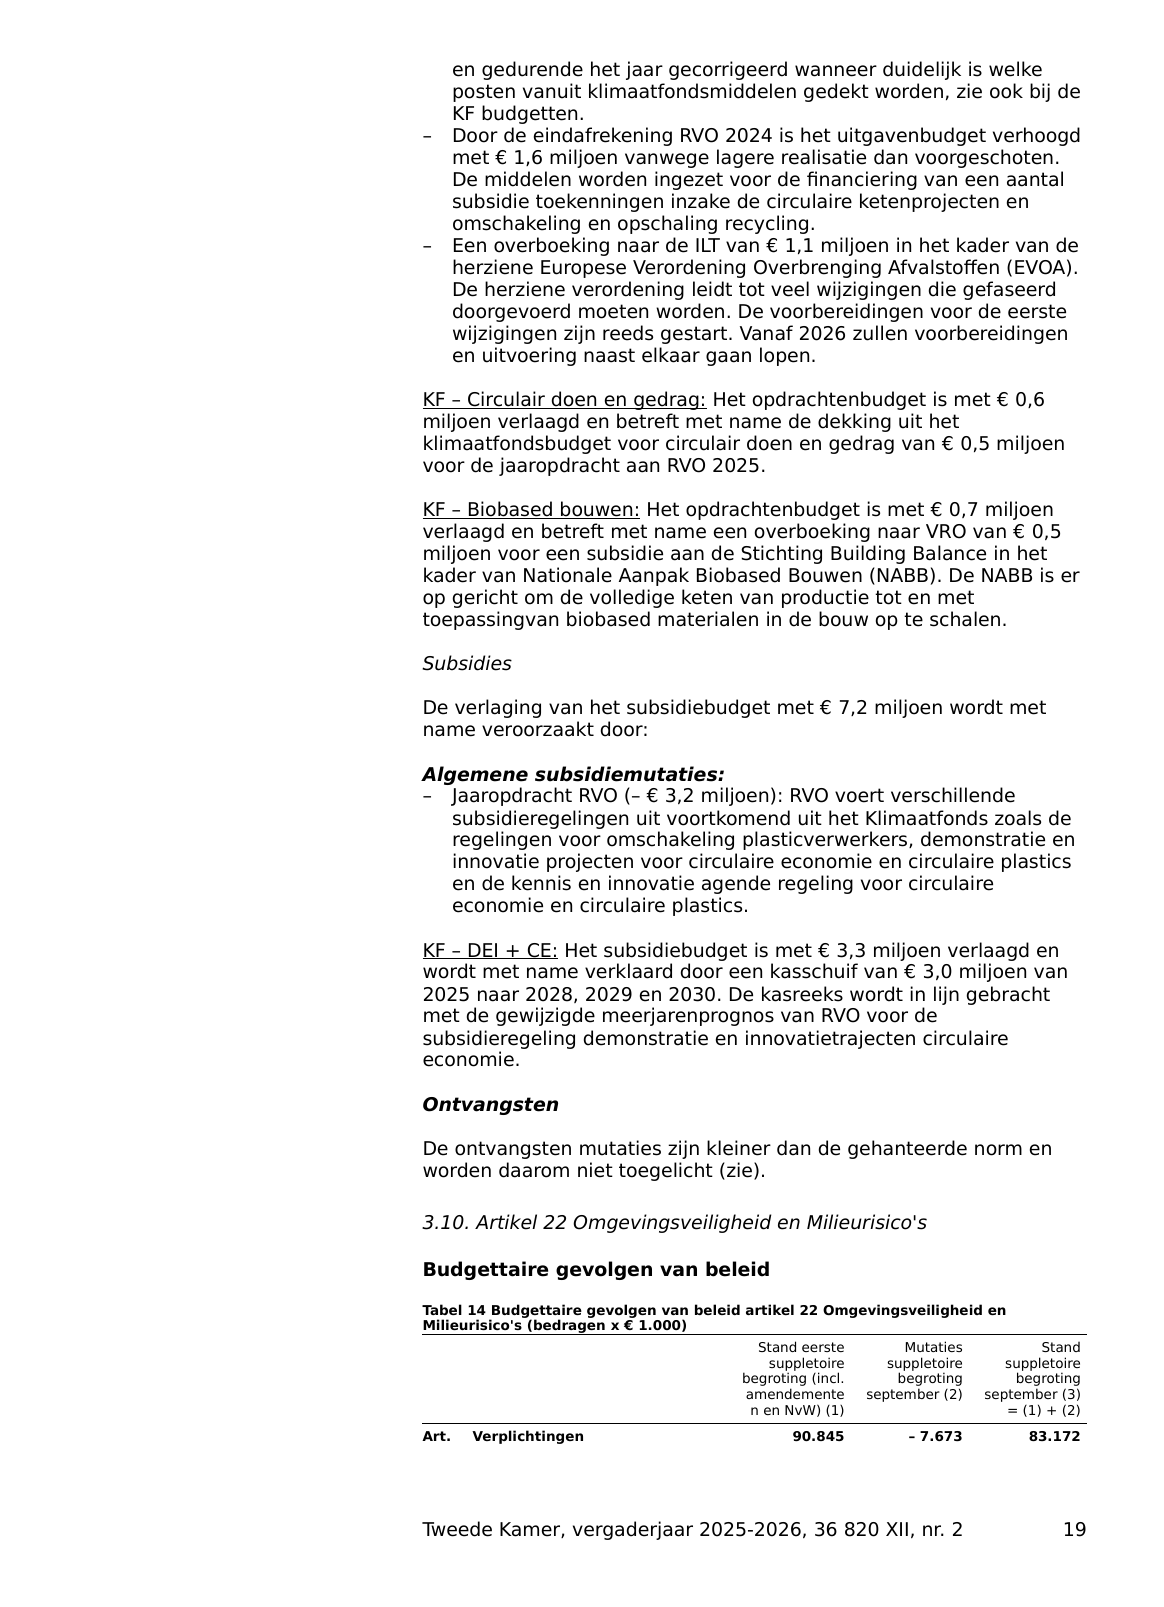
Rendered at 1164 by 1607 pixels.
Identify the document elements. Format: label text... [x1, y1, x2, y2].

table_cell Verplichtingen [467, 1424, 732, 1444]
text KF – Biobased bouwen: Het opdrachtenbudget is met € 0,7 miljoen verlaagd en betreft met name een overboeking naar VRO van € 0,5 miljoen voor een subsidie aan de Stichting Building Balance in het kader van Nationale Aanpak Biobased Bouwen (NABB). De NABB is er op gericht om de volledige keten van productie tot en met toepassingvan biobased materialen in de bouw op te schalen. [422, 499, 1087, 631]
table_cell 83.172 [969, 1424, 1087, 1444]
table_cell [467, 1445, 732, 1460]
table_cell [467, 1335, 732, 1423]
text – Door de eindafrekening RVO 2024 is het uitgavenbudget verhoogd met € 1,6 miljoen vanwege lagere realisatie dan voorgeschoten. De middelen worden ingezet voor de financiering van een aantal subsidie toekenningen inzake de circulaire ketenprojecten en omschakeling en opschaling recycling. [422, 125, 1087, 235]
text en gedurende het jaar gecorrigeerd wanneer duidelijk is welke posten vanuit klimaatfondsmiddelen gedekt worden, zie ook bij de KF budgetten. [422, 59, 1087, 125]
table_cell Stand eerste suppletoire begroting (incl. amendementen en NvW) (1) [732, 1335, 850, 1423]
subtitle 3.10. Artikel 22 Omgevingsveiligheid en Milieurisico's [422, 1212, 1087, 1234]
table_cell Stand suppletoire begroting september (3) = (1) + (2) [969, 1335, 1087, 1423]
table_cell [422, 1445, 467, 1460]
table_cell [422, 1335, 467, 1423]
subtitle Budgettaire gevolgen van beleid [422, 1259, 1087, 1281]
table_cell – 7.673 [850, 1424, 968, 1444]
table_header Tabel 14 Budgettaire gevolgen van beleid artikel 22 Omgevingsveiligheid en Milieurisico's (bedragen x € 1.000) [422, 1303, 1087, 1334]
text De verlaging van het subsidiebudget met € 7,2 miljoen wordt met name veroorzaakt door: [422, 697, 1087, 741]
text KF – DEI + CE: Het subsidiebudget is met € 3,3 miljoen verlaagd en wordt met name verklaard door een kasschuif van € 3,0 miljoen van 2025 naar 2028, 2029 en 2030. De kasreeks wordt in lijn gebracht met de gewijzigde meerjarenprognos van RVO voor de subsidieregeling demonstratie en innovatietrajecten circulaire economie. [422, 939, 1087, 1071]
text – Jaaropdracht RVO (– € 3,2 miljoen): RVO voert verschillende subsidieregelingen uit voortkomend uit het Klimaatfonds zoals de regelingen voor omschakeling plasticverwerkers, demonstratie en innovatie projecten voor circulaire economie en circulaire plastics en de kennis en innovatie agende regeling voor circulaire economie en circulaire plastics. [422, 785, 1087, 917]
subtitle Ontvangsten [422, 1093, 1087, 1116]
table_cell [850, 1445, 968, 1460]
table_cell Art. [422, 1424, 467, 1444]
table_cell Mutaties suppletoire begroting september (2) [850, 1335, 968, 1423]
text – Een overboeking naar de ILT van € 1,1 miljoen in het kader van de herziene Europese Verordening Overbrenging Afvalstoffen (EVOA). De herziene verordening leidt tot veel wijzigingen die gefaseerd doorgevoerd moeten worden. De voorbereidingen voor de eerste wijzigingen zijn reeds gestart. Vanaf 2026 zullen voorbereidingen en uitvoering naast elkaar gaan lopen. [422, 235, 1087, 367]
text De ontvangsten mutaties zijn kleiner dan de gehanteerde norm en worden daarom niet toegelicht (zie). [422, 1138, 1087, 1182]
subtitle Algemene subsidiemutaties: [422, 763, 1087, 785]
text KF – Circulair doen en gedrag: Het opdrachtenbudget is met € 0,6 miljoen verlaagd en betreft met name de dekking uit het klimaatfondsbudget voor circulair doen en gedrag van € 0,5 miljoen voor de jaaropdracht aan RVO 2025. [422, 389, 1087, 477]
table_cell [732, 1445, 850, 1460]
table_cell 90.845 [732, 1424, 850, 1444]
subtitle Subsidies [422, 653, 1087, 675]
table_cell [969, 1445, 1087, 1460]
